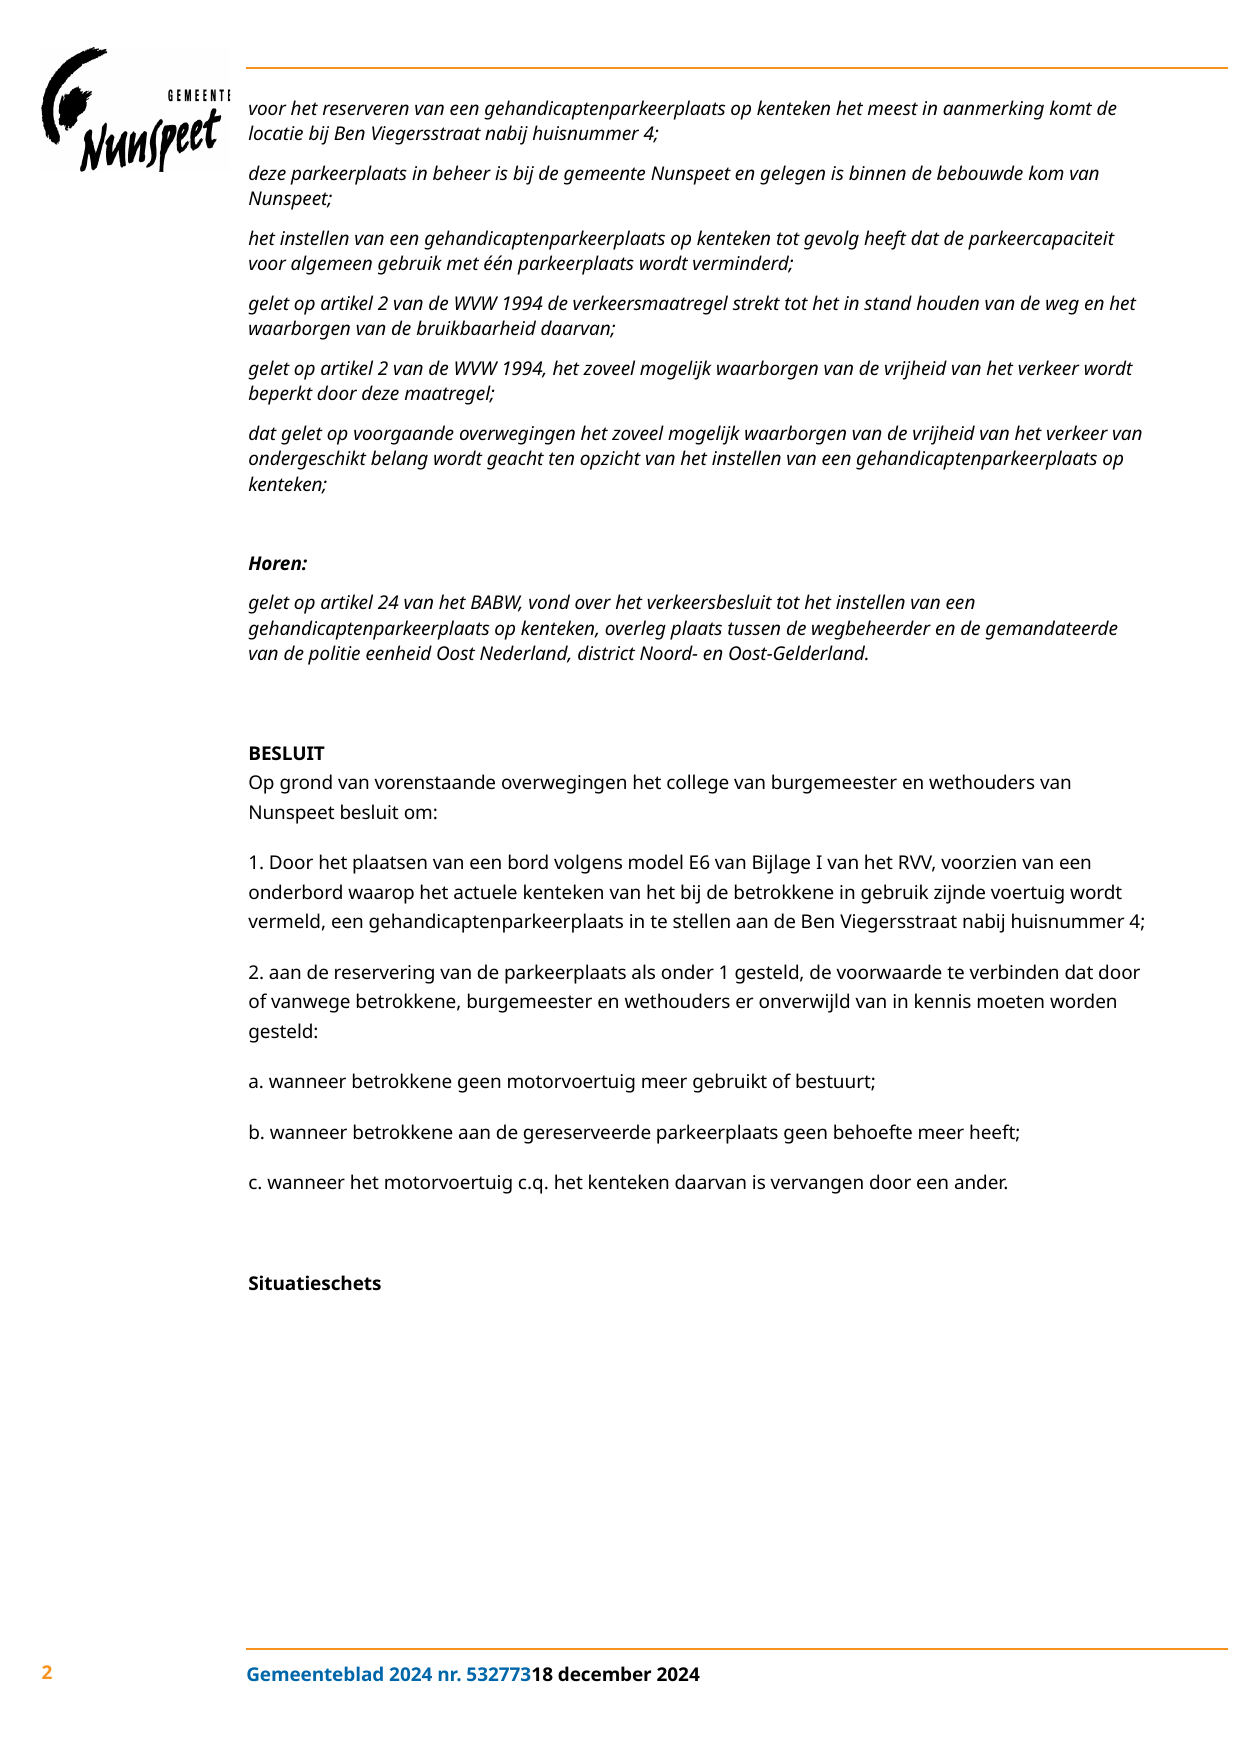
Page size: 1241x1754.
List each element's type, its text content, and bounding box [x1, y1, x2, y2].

text voor het reserveren van een gehandicaptenparkeerplaats op kenteken het meest in aanmerking komt de locatie bij Ben Viegersstraat nabij huisnummer 4; [248, 95, 1152, 146]
text 2. aan de reservering van de parkeerplaats als onder 1 gesteld, de voorwaarde te verbinden dat door of vanwege betrokkene, burgemeester en wethouders er onverwijld van in kennis moeten worden gesteld: [248, 959, 1152, 1044]
text dat gelet op voorgaande overwegingen het zoveel mogelijk waarborgen van de vrijheid van het verkeer van ondergeschikt belang wordt geacht ten opzicht van het instellen van een gehandicaptenparkeerplaats op kenteken; [248, 420, 1152, 497]
text gelet op artikel 24 van het BABW, vond over het verkeersbesluit tot het instellen van een gehandicaptenparkeerplaats op kenteken, overleg plaats tussen de wegbeheerder en de gemandateerde van de politie eenheid Oost Nederland, district Noord- en Oost-Gelderland. [248, 589, 1152, 666]
picture [41, 47, 231, 172]
text BESLUIT [248, 740, 1152, 766]
text gelet op artikel 2 van de WVW 1994 de verkeersmaatregel strekt tot het in stand houden van de weg en het waarborgen van de bruikbaarheid daarvan; [248, 290, 1152, 341]
text deze parkeerplaats in beheer is bij de gemeente Nunspeet en gelegen is binnen de bebouwde kom van Nunspeet; [248, 160, 1152, 211]
text gelet op artikel 2 van de WVW 1994, het zoveel mogelijk waarborgen van de vrijheid van het verkeer wordt beperkt door deze maatregel; [248, 355, 1152, 406]
text Situatieschets [248, 1270, 1152, 1296]
text het instellen van een gehandicaptenparkeerplaats op kenteken tot gevolg heeft dat de parkeercapaciteit voor algemeen gebruik met één parkeerplaats wordt verminderd; [248, 225, 1152, 276]
text Op grond van vorenstaande overwegingen het college van burgemeester en wethouders van Nunspeet besluit om: [248, 769, 1152, 825]
text a. wanneer betrokkene geen motorvoertuig meer gebruikt of bestuurt; [248, 1069, 1152, 1094]
text Horen: [248, 550, 1152, 576]
text c. wanneer het motorvoertuig c.q. het kenteken daarvan is vervangen door een ander. [248, 1169, 1152, 1195]
text b. wanneer betrokkene aan de gereserveerde parkeerplaats geen behoefte meer heeft; [248, 1119, 1152, 1145]
text 1. Door het plaatsen van een bord volgens model E6 van Bijlage I van het RVV, voorzien van een onderbord waarop het actuele kenteken van het bij de betrokkene in gebruik zijnde voertuig wordt vermeld, een gehandicaptenparkeerplaats in te stellen aan de Ben Viegersstraat nabij huisnummer 4; [248, 849, 1152, 934]
